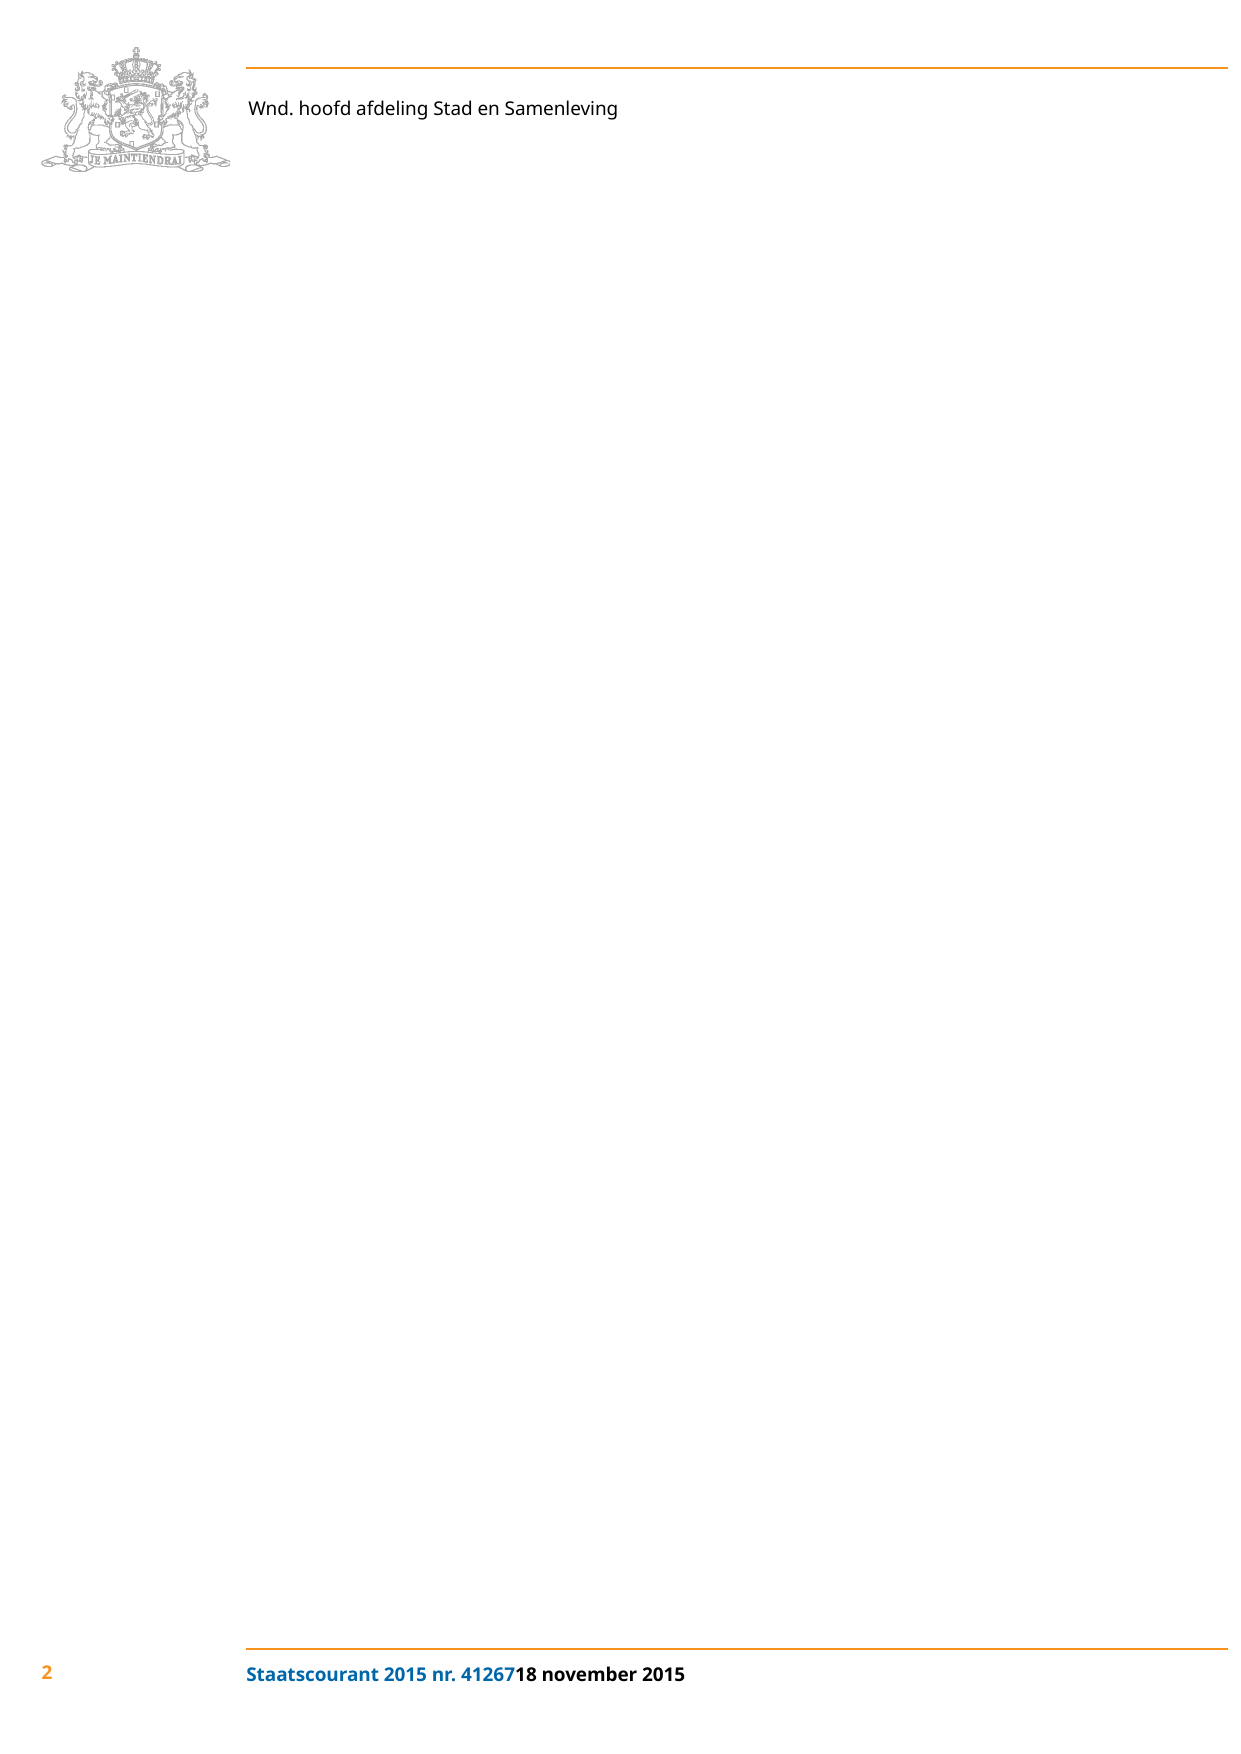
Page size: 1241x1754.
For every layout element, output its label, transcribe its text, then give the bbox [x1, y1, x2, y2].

picture [41, 47, 231, 172]
text Wnd. hoofd afdeling Stad en Samenleving [248, 95, 1152, 121]
